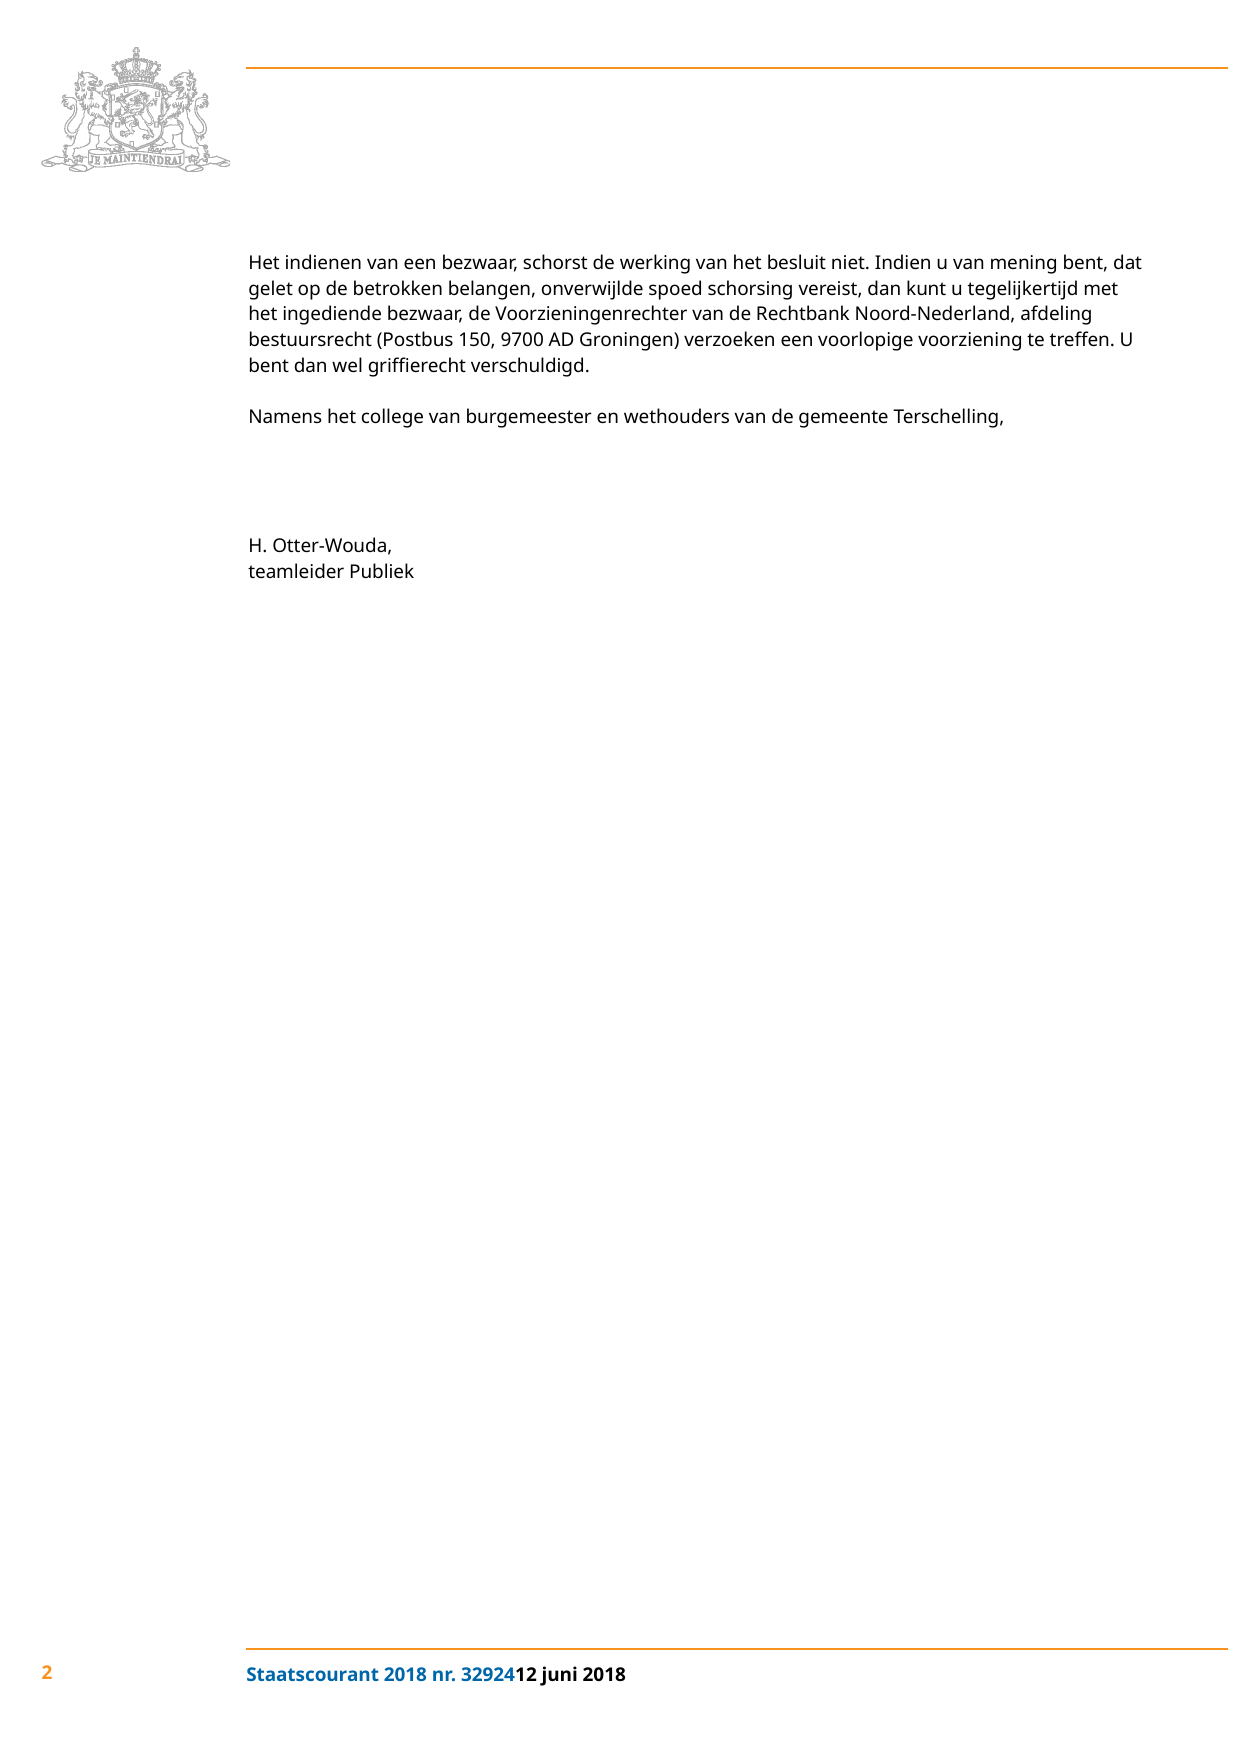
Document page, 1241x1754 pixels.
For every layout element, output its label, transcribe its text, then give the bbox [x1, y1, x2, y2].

text H. Otter-Wouda, [248, 532, 1152, 558]
picture [41, 47, 231, 172]
text Namens het college van burgemeester en wethouders van de gemeente Terschelling, [248, 403, 1152, 429]
text Het indienen van een bezwaar, schorst de werking van het besluit niet. Indien u van mening bent, dat gelet op de betrokken belangen, onverwijlde spoed schorsing vereist, dan kunt u tegelijkertijd met het ingediende bezwaar, de Voorzieningenrechter van de Rechtbank Noord-Nederland, afdeling bestuursrecht (Postbus 150, 9700 AD Groningen) verzoeken een voorlopige voorziening te treffen. U bent dan wel griffierecht verschuldigd. [248, 249, 1152, 378]
text teamleider Publiek [248, 558, 1152, 584]
